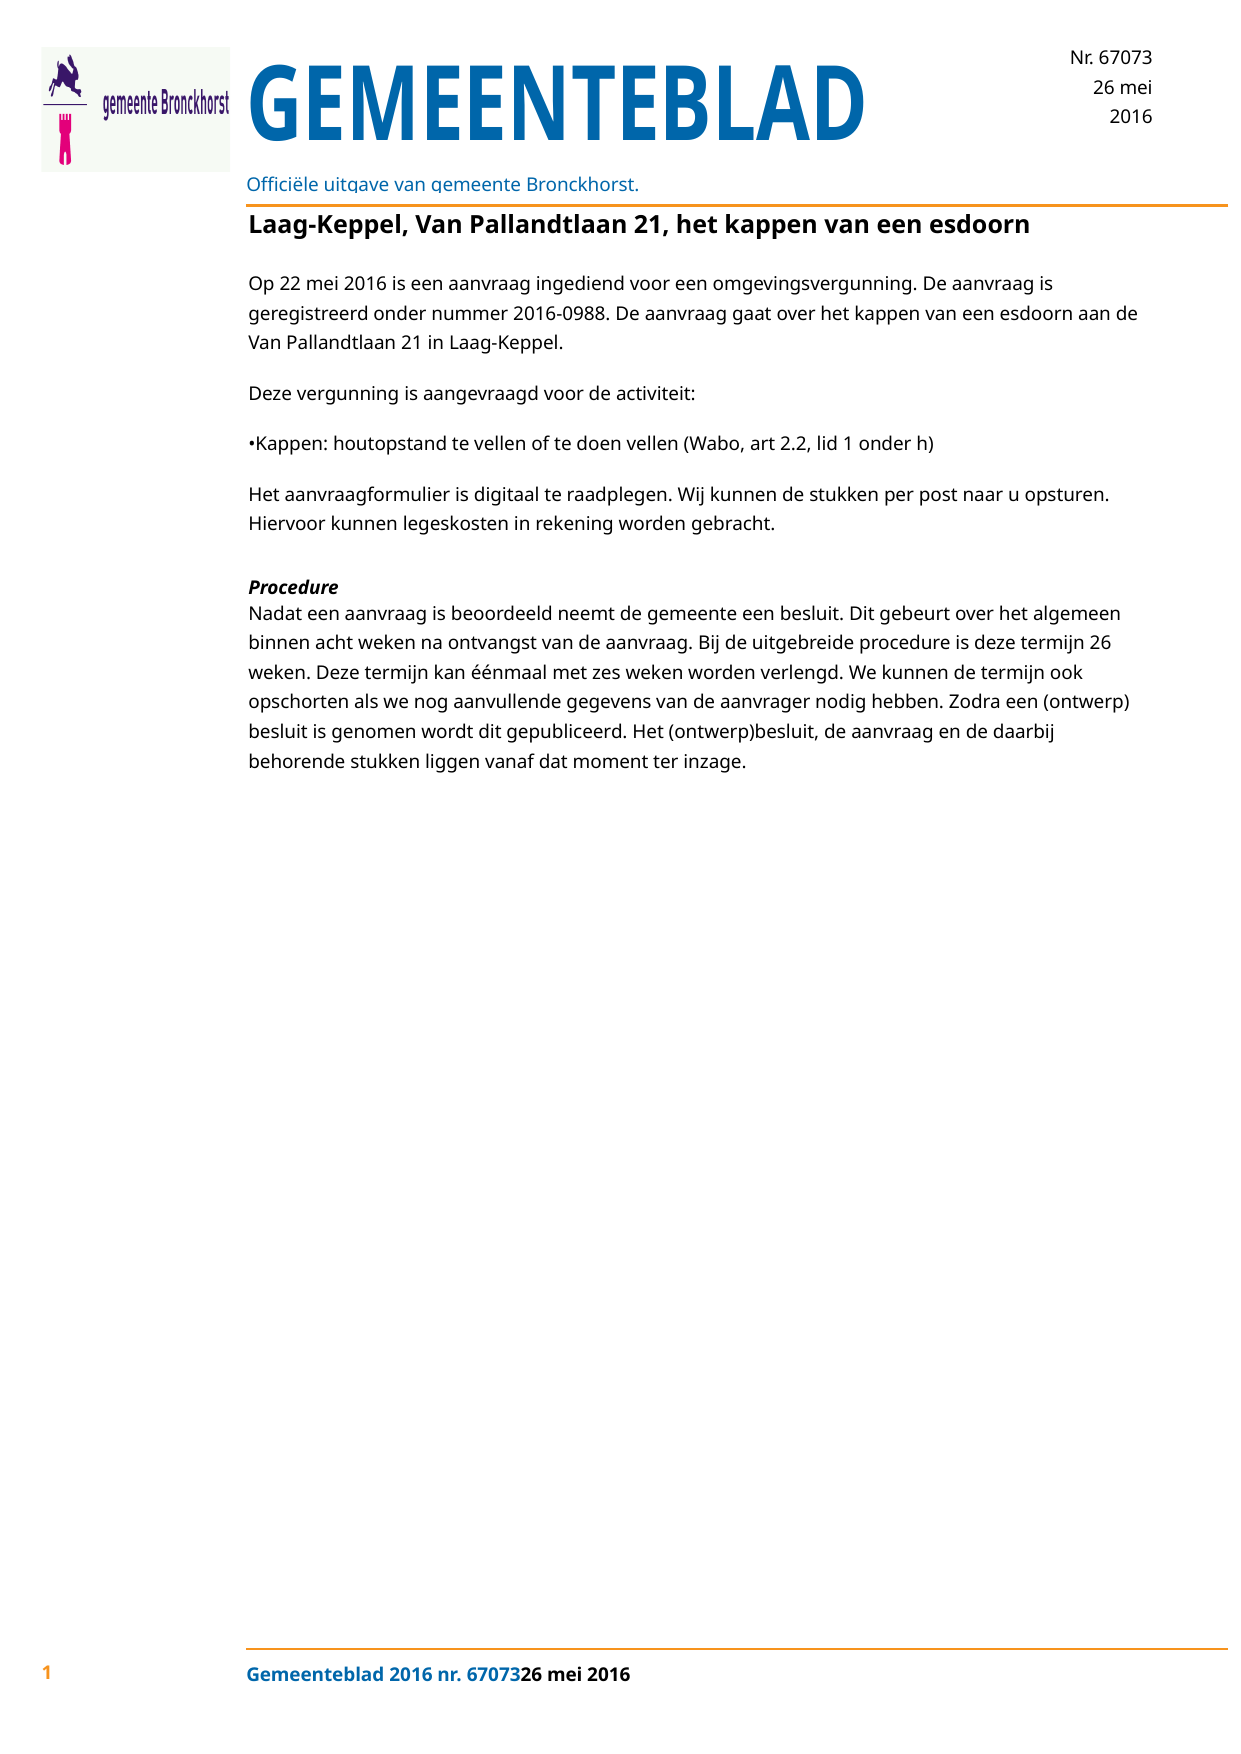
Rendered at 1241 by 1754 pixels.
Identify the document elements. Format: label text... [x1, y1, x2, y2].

text Deze vergunning is aangevraagd voor de activiteit: [248, 380, 1152, 406]
text Op 22 mei 2016 is een aanvraag ingediend voor een omgevingsvergunning. De aanvraag is geregistreerd onder nummer 2016-0988. De aanvraag gaat over het kappen van een esdoorn aan de Van Pallandtlaan 21 in Laag-Keppel. [248, 270, 1152, 355]
text Procedure [248, 574, 1152, 600]
text Het aanvraagformulier is digitaal te raadplegen. Wij kunnen de stukken per post naar u opsturen. Hiervoor kunnen legeskosten in rekening worden gebracht. [248, 481, 1152, 536]
text •Kappen: houtopstand te vellen of te doen vellen (Wabo, art 2.2, lid 1 onder h) [248, 430, 1152, 456]
picture [41, 47, 231, 172]
text Laag-Keppel, Van Pallandtlaan 21, het kappen van een esdoorn [248, 207, 1152, 241]
text Nadat een aanvraag is beoordeeld neemt de gemeente een besluit. Dit gebeurt over het algemeen binnen acht weken na ontvangst van de aanvraag. Bij de uitgebreide procedure is deze termijn 26 weken. Deze termijn kan éénmaal met zes weken worden verlengd. We kunnen de termijn ook opschorten als we nog aanvullende gegevens van de aanvrager nodig hebben. Zodra een (ontwerp) besluit is genomen wordt dit gepubliceerd. Het (ontwerp)besluit, de aanvraag en de daarbij behorende stukken liggen vanaf dat moment ter inzage. [248, 600, 1152, 774]
